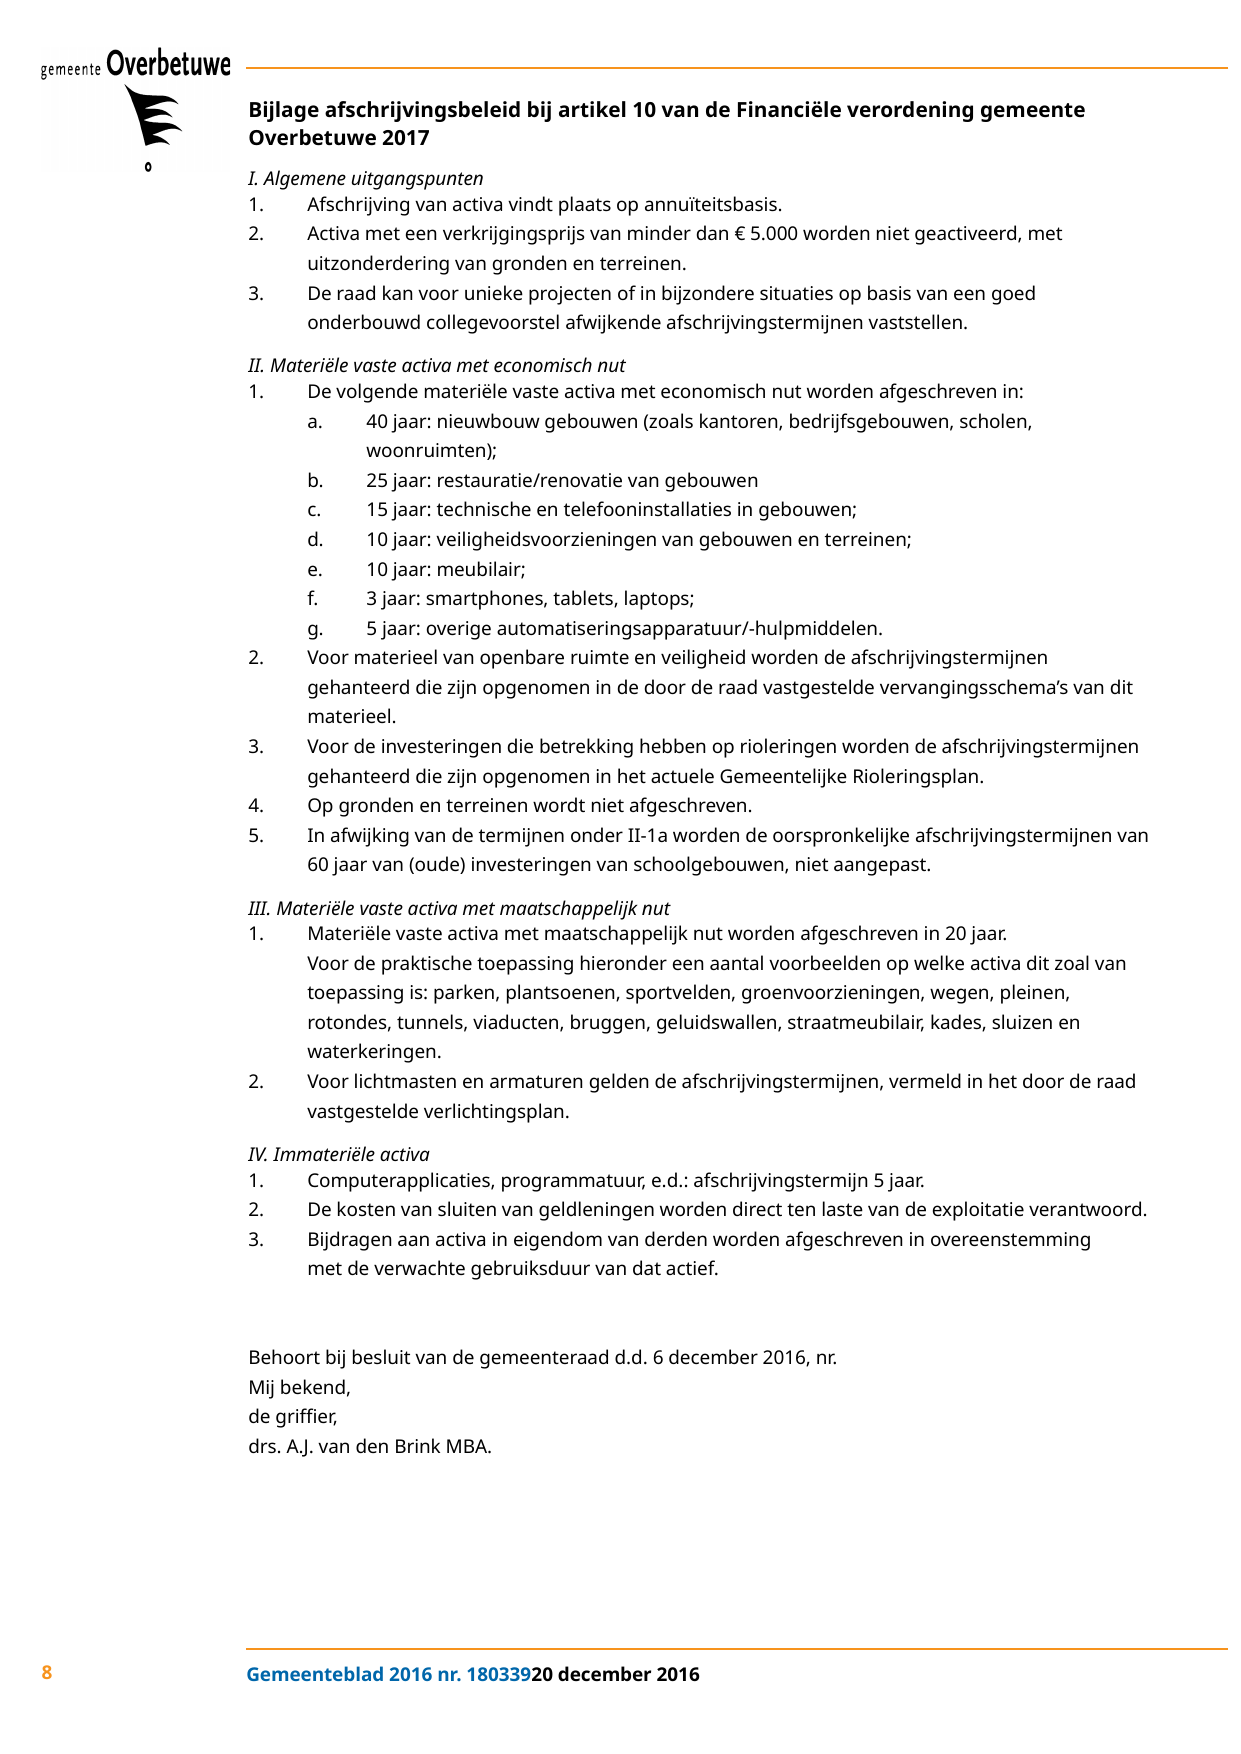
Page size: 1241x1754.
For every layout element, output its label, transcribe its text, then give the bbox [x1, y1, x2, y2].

picture [41, 47, 231, 172]
text III. Materiële vaste activa met maatschappelijk nut [248, 895, 1152, 920]
list 40 jaar: nieuwbouw gebouwen (zoals kantoren, bedrijfsgebouwen, scholen, woonruimten); [307, 408, 1152, 463]
list met de verwachte gebruiksduur van dat actief. [248, 1256, 1152, 1281]
list Voor lichtmasten en armaturen gelden de afschrijvingstermijnen, vermeld in het door de raad vastgestelde verlichtingsplan. [248, 1068, 1152, 1124]
text drs. A.J. van den Brink MBA. [248, 1433, 1152, 1459]
list Materiële vaste activa met maatschappelijk nut worden afgeschreven in 20 jaar. [248, 920, 1152, 946]
list De volgende materiële vaste activa met economisch nut worden afgeschreven in: [248, 378, 1152, 404]
list Op gronden en terreinen wordt niet afgeschreven. [248, 792, 1152, 818]
list De raad kan voor unieke projecten of in bijzondere situaties op basis van een goed onderbouwd collegevoorstel afwijkende afschrijvingstermijnen vaststellen. [248, 280, 1152, 335]
list 15 jaar: technische en telefooninstallaties in gebouwen; [307, 497, 1152, 522]
text de griffier, [248, 1403, 1152, 1429]
list Activa met een verkrijgingsprijs van minder dan € 5.000 worden niet geactiveerd, met uitzonderdering van gronden en terreinen. [248, 221, 1152, 276]
text Behoort bij besluit van de gemeenteraad d.d. 6 december 2016, nr. [248, 1344, 1152, 1370]
list Bijdragen aan activa in eigendom van derden worden afgeschreven in overeenstemming [248, 1226, 1152, 1252]
list Afschrijving van activa vindt plaats op annuïteitsbasis. [248, 191, 1152, 217]
list 5 jaar: overige automatiseringsapparatuur/-hulpmiddelen. [307, 615, 1152, 641]
list Computerapplicaties, programmatuur, e.d.: afschrijvingstermijn 5 jaar. [248, 1167, 1152, 1192]
list In afwijking van de termijnen onder II-1a worden de oorspronkelijke afschrijvingstermijnen van 60 jaar van (oude) investeringen van schoolgebouwen, niet aangepast. [248, 822, 1152, 877]
text II. Materiële vaste activa met economisch nut [248, 352, 1152, 378]
text Bijlage afschrijvingsbeleid bij artikel 10 van de Financiële verordening gemeente Overbetuwe 2017 [248, 95, 1152, 152]
list 25 jaar: restauratie/renovatie van gebouwen [307, 467, 1152, 493]
list 10 jaar: veiligheidsvoorzieningen van gebouwen en terreinen; [307, 526, 1152, 552]
list Voor de praktische toepassing hieronder een aantal voorbeelden op welke activa dit zoal van toepassing is: parken, plantsoenen, sportvelden, groenvoorzieningen, wegen, pleinen, rotondes, tunnels, viaducten, bruggen, geluidswallen, straatmeubilair, kades, sluizen en waterkeringen. [248, 950, 1152, 1064]
text I. Algemene uitgangspunten [248, 165, 1152, 191]
text Mij bekend, [248, 1374, 1152, 1399]
list Voor de investeringen die betrekking hebben op rioleringen worden de afschrijvingstermijnen gehanteerd die zijn opgenomen in het actuele Gemeentelijke Rioleringsplan. [248, 733, 1152, 788]
list 3 jaar: smartphones, tablets, laptops; [307, 585, 1152, 611]
list 10 jaar: meubilair; [307, 556, 1152, 581]
text IV. Immateriële activa [248, 1141, 1152, 1167]
list De kosten van sluiten van geldleningen worden direct ten laste van de exploitatie verantwoord. [248, 1196, 1152, 1222]
list Voor materieel van openbare ruimte en veiligheid worden de afschrijvingstermijnen gehanteerd die zijn opgenomen in de door de raad vastgestelde vervangingsschema’s van dit materieel. [248, 644, 1152, 729]
